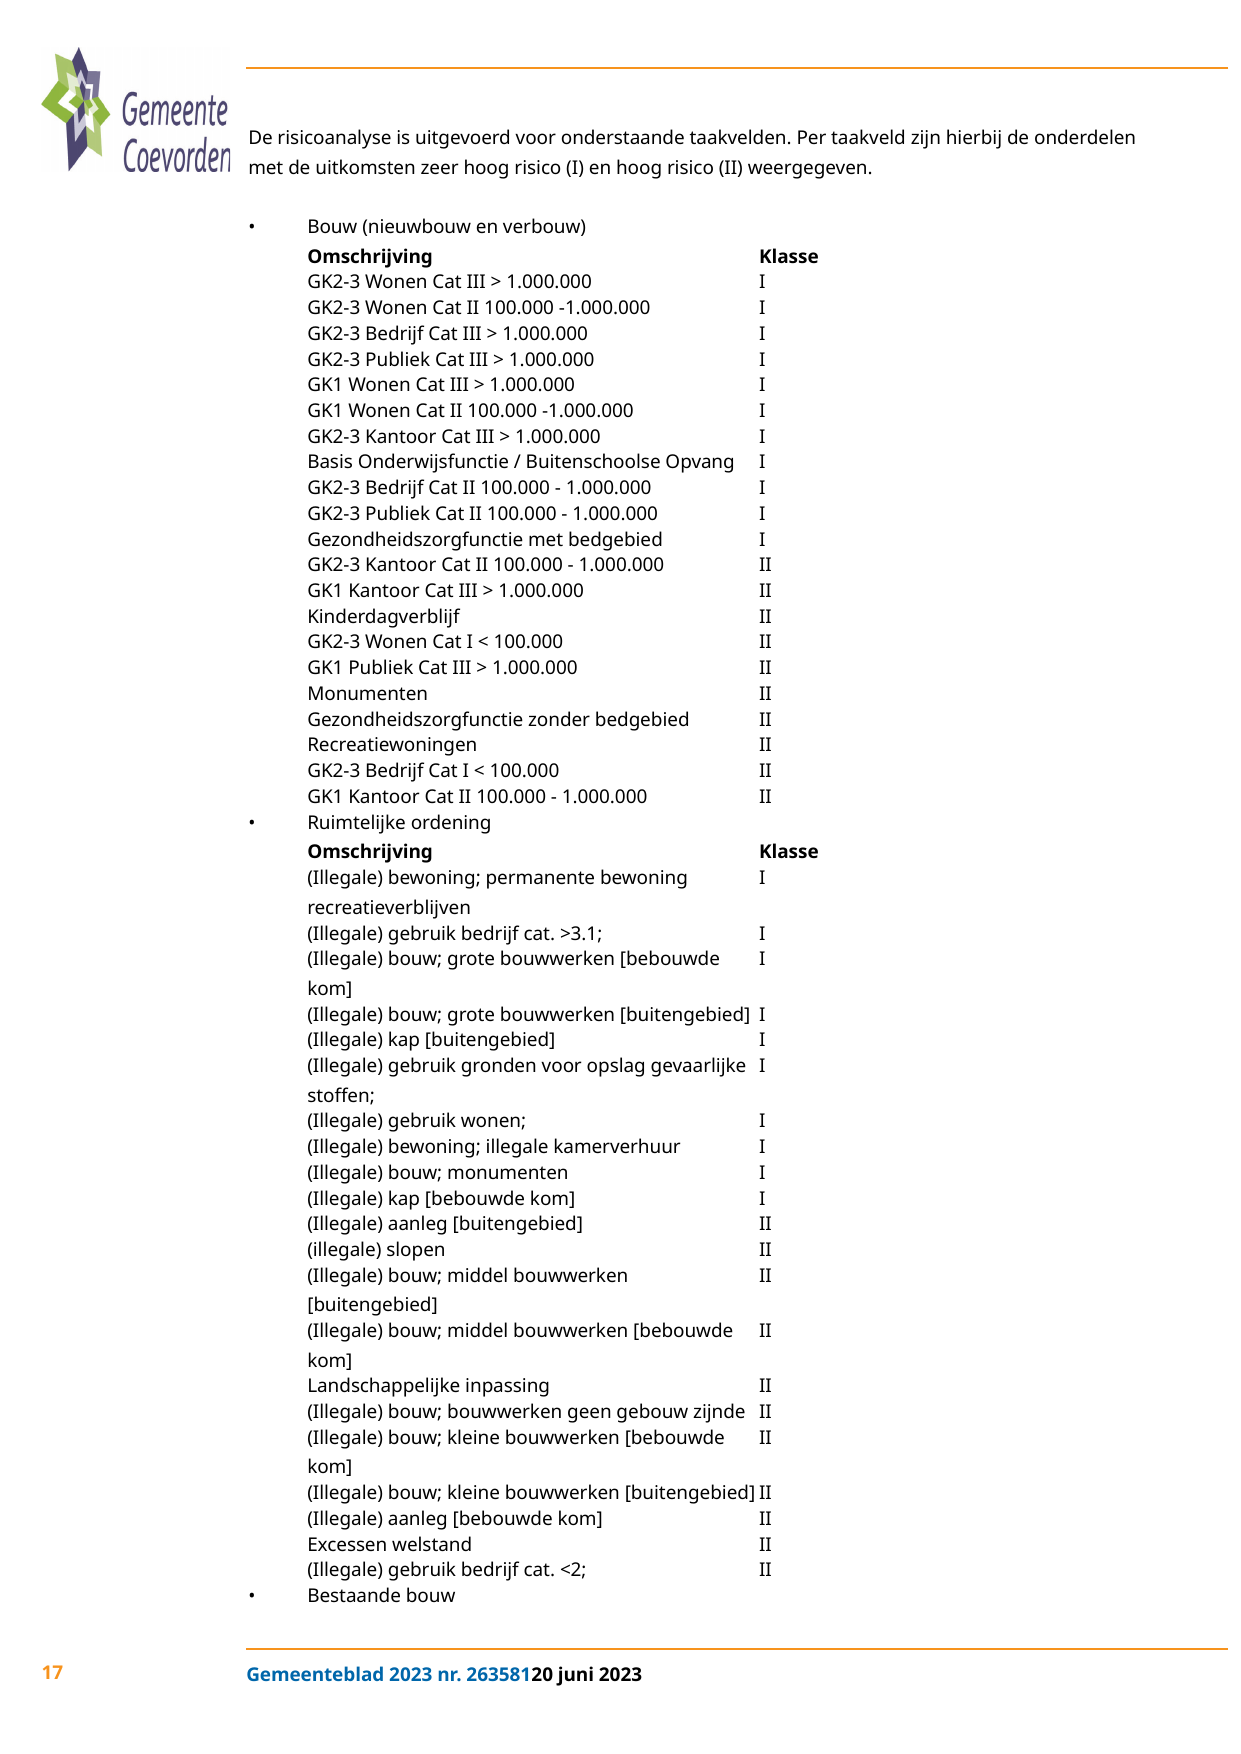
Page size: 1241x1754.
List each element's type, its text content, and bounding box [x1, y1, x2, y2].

table_cell (Illegale) gebruik bedrijf cat. <2; [307, 1556, 759, 1582]
table_cell GK2-3 Wonen Cat III > 1.000.000 [307, 269, 759, 294]
table_cell II [759, 1505, 1211, 1531]
table_cell (Illegale) bouw; monumenten [307, 1159, 759, 1185]
table_cell I [759, 320, 1211, 346]
table_cell (Illegale) aanleg [buitengebied] [307, 1210, 759, 1236]
table_cell GK2-3 Publiek Cat II 100.000 - 1.000.000 [307, 500, 759, 526]
table_cell GK2-3 Wonen Cat II 100.000 -1.000.000 [307, 294, 759, 320]
table_cell I [759, 269, 1211, 294]
table_cell II [759, 680, 1211, 706]
table_cell I [759, 1026, 1211, 1052]
table_cell I [759, 449, 1211, 474]
table_cell II [759, 783, 1211, 809]
table_cell II [759, 1210, 1211, 1236]
table_cell (illegale) slopen [307, 1236, 759, 1262]
table_cell I [759, 945, 1211, 1001]
table_cell II [759, 758, 1211, 783]
table_cell I [759, 1185, 1211, 1210]
table_cell (Illegale) gebruik gronden voor opslag gevaarlijke stoffen; [307, 1052, 759, 1107]
table_cell (Illegale) bouw; grote bouwwerken [buitengebied] [307, 1001, 759, 1026]
table_cell GK1 Wonen Cat II 100.000 -1.000.000 [307, 397, 759, 423]
table_cell II [759, 1236, 1211, 1262]
table_cell GK2-3 Publiek Cat III > 1.000.000 [307, 346, 759, 371]
table_cell II [759, 1424, 1211, 1479]
text De risicoanalyse is uitgevoerd voor onderstaande taakvelden. Per taakveld zijn hierbij de onderdelen met de uitkomsten zeer hoog risico (I) en hoog risico (II) weergegeven. [248, 124, 1152, 180]
table_header Klasse [759, 243, 1211, 268]
table_cell (Illegale) bouw; middel bouwwerken [buitengebied] [307, 1262, 759, 1317]
table_cell II [759, 1398, 1211, 1424]
table_cell II [759, 1317, 1211, 1372]
table_header Klasse [759, 839, 1211, 864]
list Bestaande bouw [248, 1582, 1152, 1608]
list Ruimtelijke ordening [248, 809, 1152, 835]
table_cell I [759, 294, 1211, 320]
table_cell I [759, 526, 1211, 552]
table_cell (Illegale) aanleg [bebouwde kom] [307, 1505, 759, 1531]
table_cell I [759, 474, 1211, 500]
table_cell Excessen welstand [307, 1531, 759, 1556]
table_cell (Illegale) gebruik bedrijf cat. >3.1; [307, 920, 759, 945]
table_cell I [759, 1108, 1211, 1133]
table_cell GK1 Publiek Cat III > 1.000.000 [307, 655, 759, 680]
table_cell Landschappelijke inpassing [307, 1373, 759, 1398]
table_cell II [759, 1556, 1211, 1582]
table_cell I [759, 346, 1211, 371]
table_cell (Illegale) kap [buitengebied] [307, 1026, 759, 1052]
table_cell GK2-3 Wonen Cat I < 100.000 [307, 629, 759, 654]
table_cell GK2-3 Kantoor Cat II 100.000 - 1.000.000 [307, 552, 759, 577]
table_cell (Illegale) kap [bebouwde kom] [307, 1185, 759, 1210]
table_cell II [759, 1373, 1211, 1398]
table_cell GK1 Wonen Cat III > 1.000.000 [307, 371, 759, 397]
table_cell I [759, 371, 1211, 397]
table_cell II [759, 1531, 1211, 1556]
table_cell (Illegale) bewoning; illegale kamerverhuur [307, 1133, 759, 1159]
table_cell I [759, 1001, 1211, 1026]
table_header Omschrijving [307, 243, 759, 268]
table_cell Gezondheidszorgfunctie met bedgebied [307, 526, 759, 552]
table_cell (Illegale) bewoning; permanente bewoning recreatieverblijven [307, 864, 759, 920]
table_cell II [759, 1262, 1211, 1317]
table_cell (Illegale) bouw; middel bouwwerken [bebouwde kom] [307, 1317, 759, 1372]
table_cell I [759, 1159, 1211, 1185]
table_cell GK2-3 Bedrijf Cat I < 100.000 [307, 758, 759, 783]
table_cell I [759, 397, 1211, 423]
table_cell II [759, 577, 1211, 603]
list Bouw (nieuwbouw en verbouw) [248, 213, 1152, 239]
table_cell II [759, 552, 1211, 577]
table_cell GK2-3 Bedrijf Cat II 100.000 - 1.000.000 [307, 474, 759, 500]
table_cell GK1 Kantoor Cat III > 1.000.000 [307, 577, 759, 603]
table_cell II [759, 1479, 1211, 1505]
table_cell Gezondheidszorgfunctie zonder bedgebied [307, 706, 759, 732]
table_cell (Illegale) gebruik wonen; [307, 1108, 759, 1133]
picture [41, 47, 231, 172]
table_cell (Illegale) bouw; grote bouwwerken [bebouwde kom] [307, 945, 759, 1001]
table_cell II [759, 655, 1211, 680]
table_cell II [759, 732, 1211, 757]
table_cell Kinderdagverblijf [307, 603, 759, 629]
table_cell II [759, 706, 1211, 732]
table_cell I [759, 1133, 1211, 1159]
table_cell (Illegale) bouw; bouwwerken geen gebouw zijnde [307, 1398, 759, 1424]
table_cell Basis Onderwijsfunctie / Buitenschoolse Opvang [307, 449, 759, 474]
table_cell I [759, 423, 1211, 449]
table_cell Recreatiewoningen [307, 732, 759, 757]
table_cell (Illegale) bouw; kleine bouwwerken [buitengebied] [307, 1479, 759, 1505]
table_cell I [759, 920, 1211, 945]
table_header Omschrijving [307, 839, 759, 864]
table_cell GK2-3 Bedrijf Cat III > 1.000.000 [307, 320, 759, 346]
table_cell GK2-3 Kantoor Cat III > 1.000.000 [307, 423, 759, 449]
table_cell II [759, 603, 1211, 629]
table_cell I [759, 500, 1211, 526]
table_cell I [759, 1052, 1211, 1107]
table_cell GK1 Kantoor Cat II 100.000 - 1.000.000 [307, 783, 759, 809]
table_cell (Illegale) bouw; kleine bouwwerken [bebouwde kom] [307, 1424, 759, 1479]
table_cell Monumenten [307, 680, 759, 706]
table_cell II [759, 629, 1211, 654]
table_cell I [759, 864, 1211, 920]
